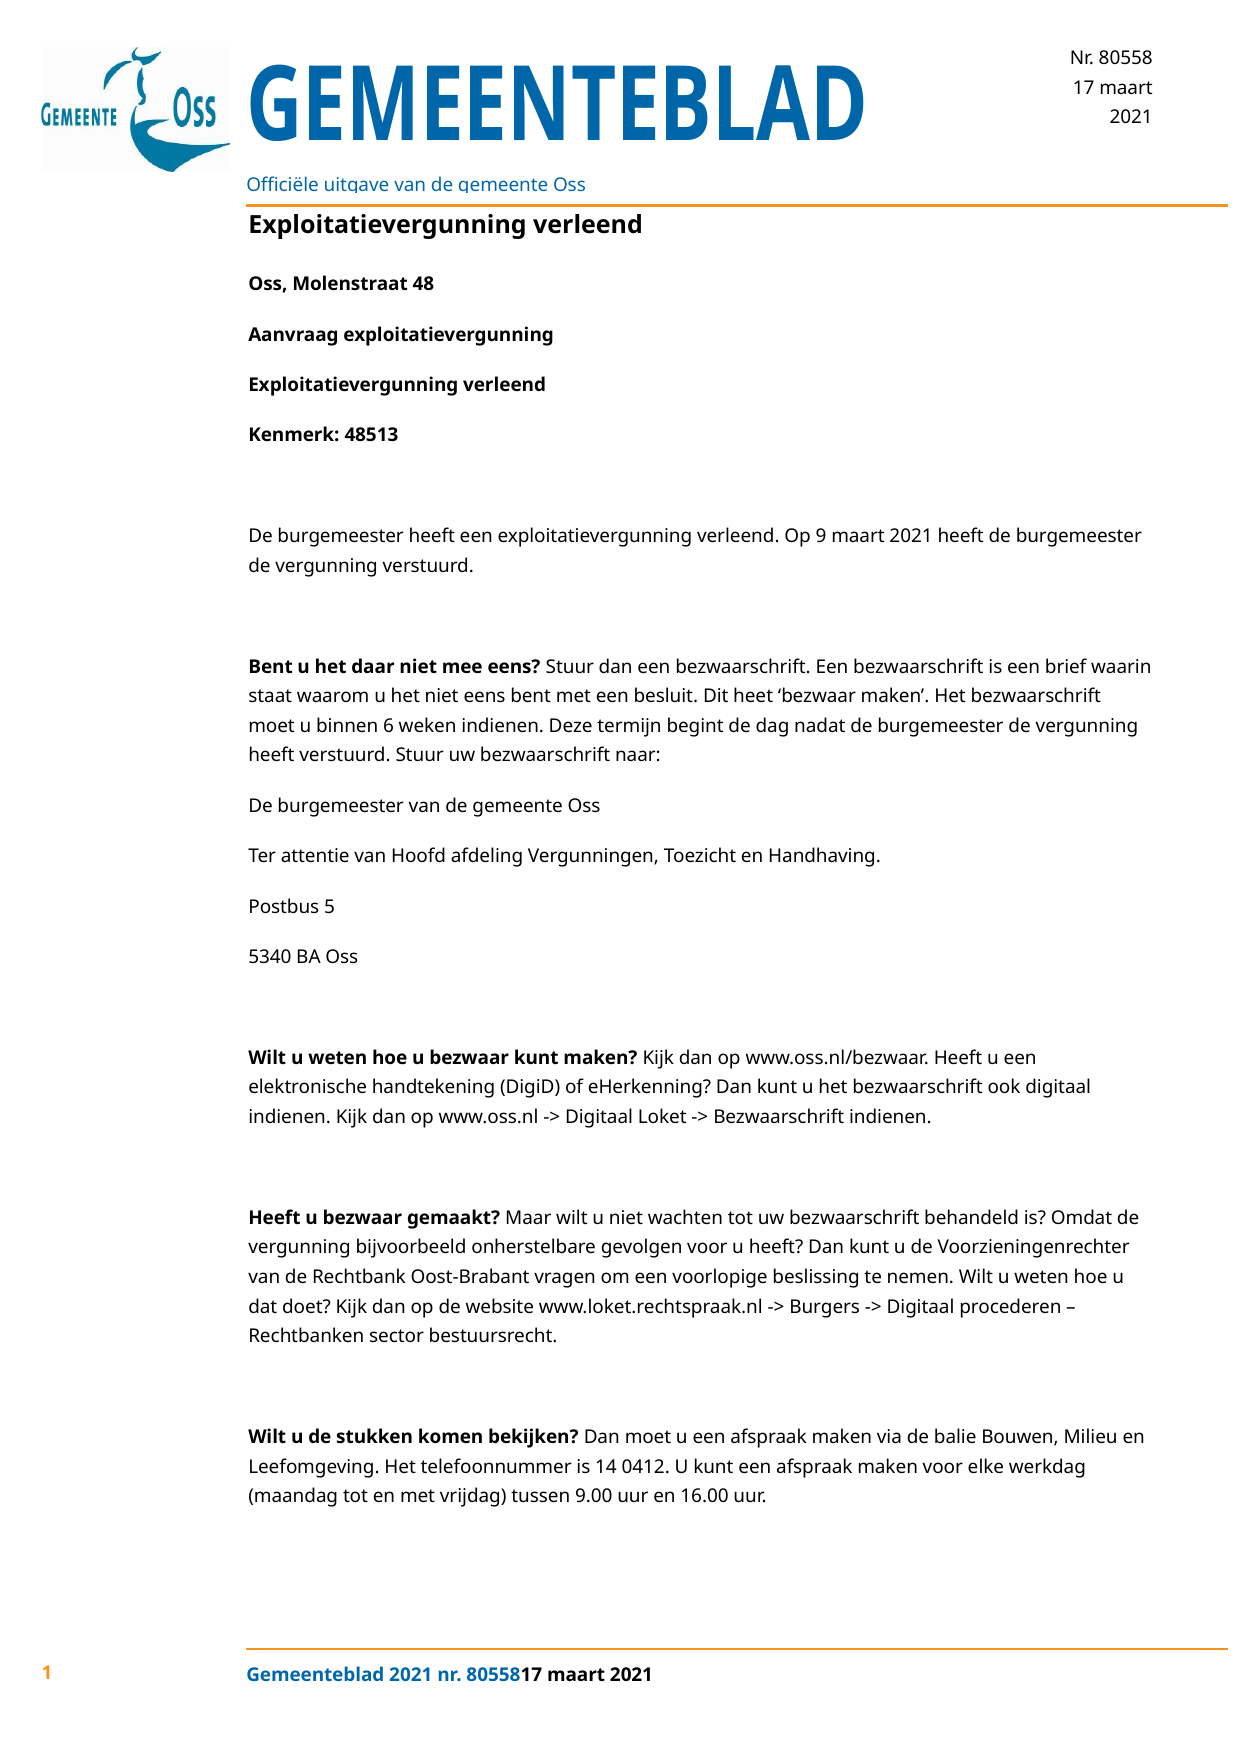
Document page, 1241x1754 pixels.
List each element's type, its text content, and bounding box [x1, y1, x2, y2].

text Aanvraag exploitatievergunning [248, 321, 1152, 346]
text Postbus 5 [248, 893, 1152, 918]
text 5340 BA Oss [248, 943, 1152, 969]
picture [41, 47, 231, 172]
text Ter attentie van Hoofd afdeling Vergunningen, Toezicht en Handhaving. [248, 842, 1152, 868]
text Bent u het daar niet mee eens? Stuur dan een bezwaarschrift. Een bezwaarschrift is een brief waarin staat waarom u het niet eens bent met een besluit. Dit heet ‘bezwaar maken’. Het bezwaarschrift moet u binnen 6 weken indienen. Deze termijn begint de dag nadat de burgemeester de vergunning heeft verstuurd. Stuur uw bezwaarschrift naar: [248, 653, 1152, 767]
text Exploitatievergunning verleend [248, 207, 1152, 241]
text De burgemeester heeft een exploitatievergunning verleend. Op 9 maart 2021 heeft de burgemeester de vergunning verstuurd. [248, 522, 1152, 578]
text Oss, Molenstraat 48 [248, 270, 1152, 296]
text Wilt u de stukken komen bekijken? Dan moet u een afspraak maken via de balie Bouwen, Milieu en Leefomgeving. Het telefoonnummer is 14 0412. U kunt een afspraak maken voor elke werkdag (maandag tot en met vrijdag) tussen 9.00 uur en 16.00 uur. [248, 1423, 1152, 1508]
text Kenmerk: 48513 [248, 422, 1152, 447]
text Wilt u weten hoe u bezwaar kunt maken? Kijk dan op www.oss.nl/bezwaar. Heeft u een elektronische handtekening (DigiD) of eHerkenning? Dan kunt u het bezwaarschrift ook digitaal indienen. Kijk dan op www.oss.nl -> Digitaal Loket -> Bezwaarschrift indienen. [248, 1044, 1152, 1129]
text Exploitatievergunning verleend [248, 371, 1152, 397]
text De burgemeester van de gemeente Oss [248, 792, 1152, 818]
text Heeft u bezwaar gemaakt? Maar wilt u niet wachten tot uw bezwaarschrift behandeld is? Omdat de vergunning bijvoorbeeld onherstelbare gevolgen voor u heeft? Dan kunt u de Voorzieningenrechter van de Rechtbank Oost-Brabant vragen om een voorlopige beslissing te nemen. Wilt u weten hoe u dat doet? Kijk dan op de website www.loket.rechtspraak.nl -> Burgers -> Digitaal procederen – Rechtbanken sector bestuursrecht. [248, 1204, 1152, 1348]
